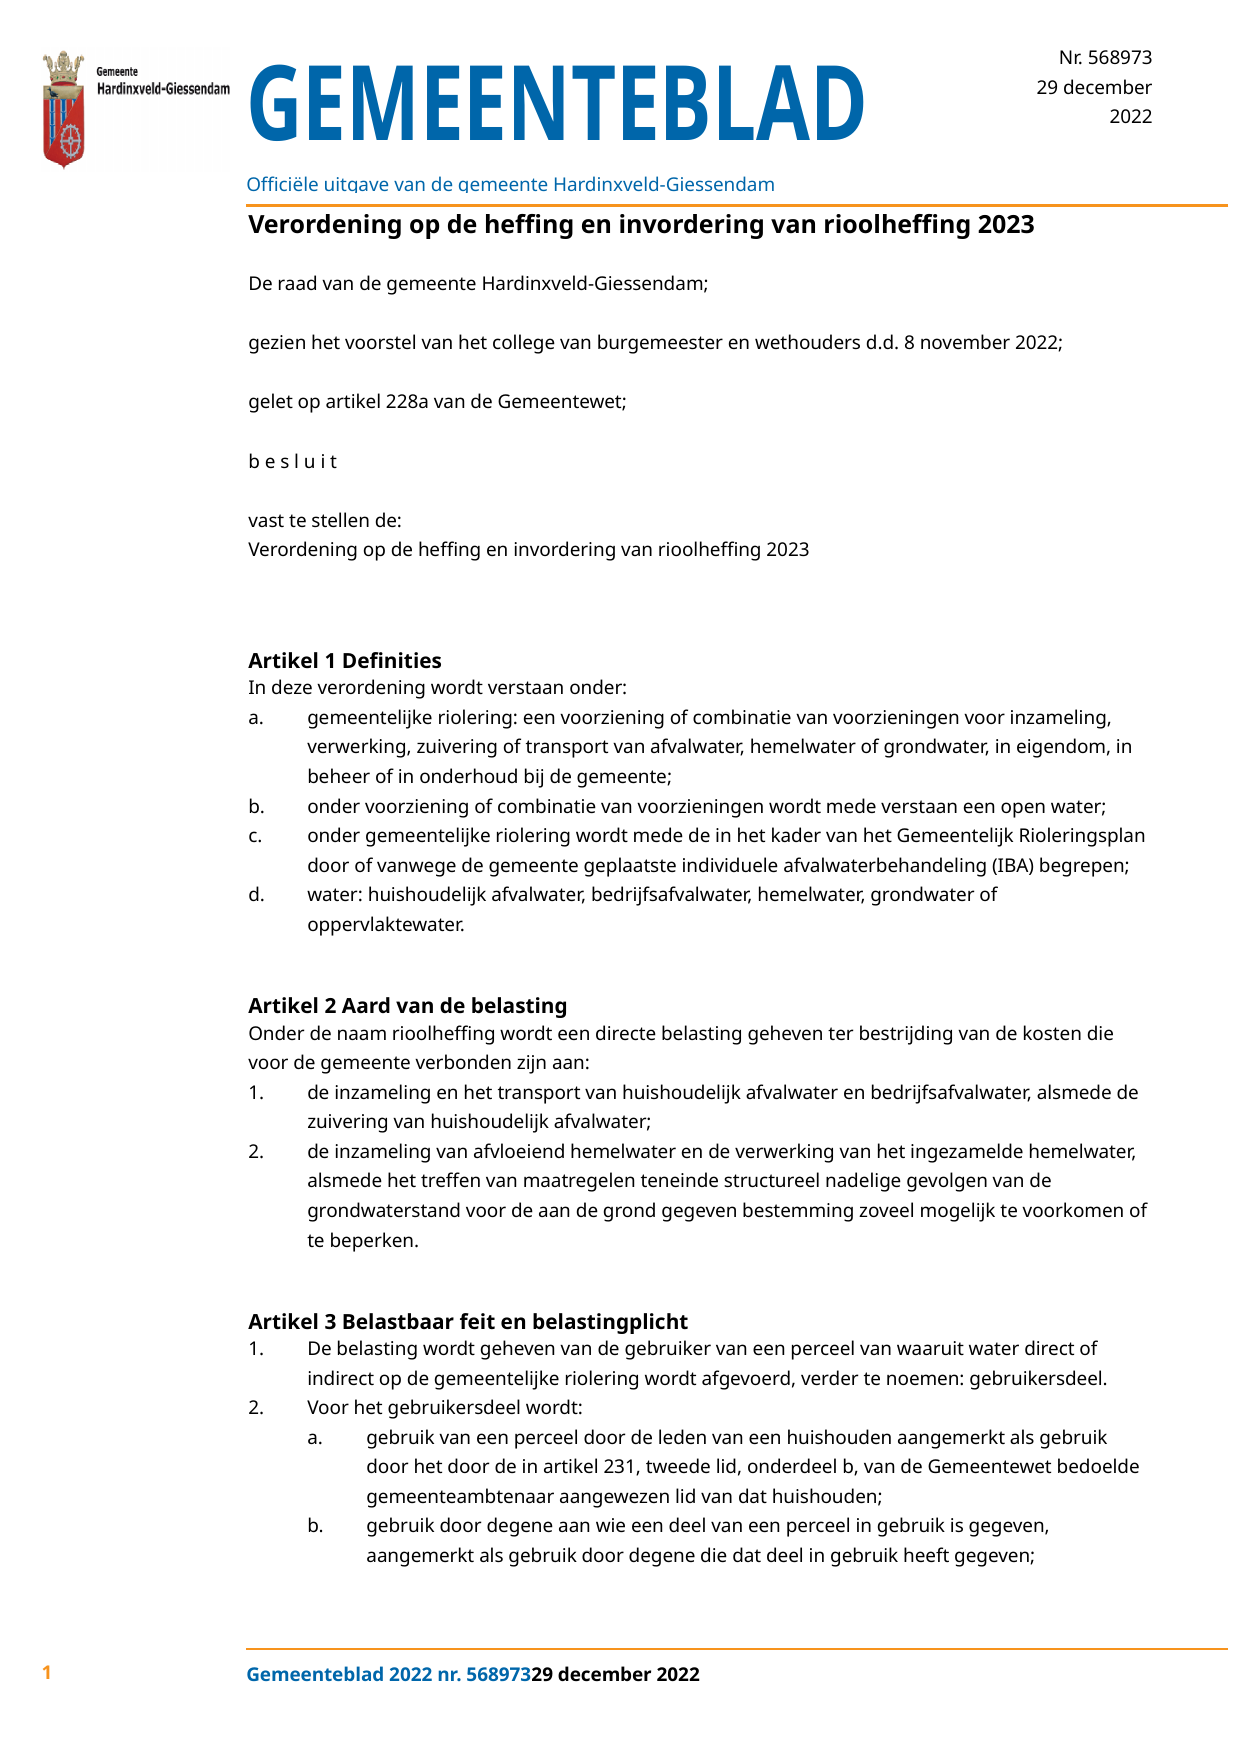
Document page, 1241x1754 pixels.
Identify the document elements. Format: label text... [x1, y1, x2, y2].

text Artikel 1 Definities [248, 646, 1152, 674]
text Verordening op de heffing en invordering van rioolheffing 2023 [248, 207, 1152, 241]
text Artikel 2 Aard van de belasting [248, 991, 1152, 1020]
picture [41, 47, 231, 172]
list water: huishoudelijk afvalwater, bedrijfsafvalwater, hemelwater, grondwater of oppervlaktewater. [248, 882, 1152, 937]
text Verordening op de heffing en invordering van rioolheffing 2023 [248, 537, 1152, 562]
list gemeentelijke riolering: een voorziening of combinatie van voorzieningen voor inzameling, verwerking, zuivering of transport van afvalwater, hemelwater of grondwater, in eigendom, in beheer of in onderhoud bij de gemeente; [248, 704, 1152, 789]
list onder voorziening of combinatie van voorzieningen wordt mede verstaan een open water; [248, 793, 1152, 819]
list gebruik van een perceel door de leden van een huishouden aangemerkt als gebruik door het door de in artikel 231, tweede lid, onderdeel b, van de Gemeentewet bedoelde gemeenteambtenaar aangewezen lid van dat huishouden; [307, 1424, 1152, 1509]
list de inzameling en het transport van huishoudelijk afvalwater en bedrijfsafvalwater, alsmede de zuivering van huishoudelijk afvalwater; [248, 1079, 1152, 1134]
text gelet op artikel 228a van de Gemeentewet; [248, 389, 1152, 414]
text vast te stellen de: [248, 507, 1152, 533]
text b e s l u i t [248, 448, 1152, 473]
text In deze verordening wordt verstaan onder: [248, 674, 1152, 700]
list gebruik door degene aan wie een deel van een perceel in gebruik is gegeven, aangemerkt als gebruik door degene die dat deel in gebruik heeft gegeven; [307, 1513, 1152, 1568]
list Voor het gebruikersdeel wordt: [248, 1394, 1152, 1420]
list onder gemeentelijke riolering wordt mede de in het kader van het Gemeentelijk Rioleringsplan door of vanwege de gemeente geplaatste individuele afvalwaterbehandeling (IBA) begrepen; [248, 822, 1152, 878]
list De belasting wordt geheven van de gebruiker van een perceel van waaruit water direct of indirect op de gemeentelijke riolering wordt afgevoerd, verder te noemen: gebruikersdeel. [248, 1335, 1152, 1391]
text Onder de naam rioolheffing wordt een directe belasting geheven ter bestrijding van de kosten die voor de gemeente verbonden zijn aan: [248, 1020, 1152, 1075]
list de inzameling van afvloeiend hemelwater en de verwerking van het ingezamelde hemelwater, alsmede het treffen van maatregelen teneinde structureel nadelige gevolgen van de grondwaterstand voor de aan de grond gegeven bestemming zoveel mogelijk te voorkomen of te beperken. [248, 1138, 1152, 1252]
text De raad van de gemeente Hardinxveld-Giessendam; [248, 270, 1152, 296]
text Artikel 3 Belastbaar feit en belastingplicht [248, 1307, 1152, 1335]
text gezien het voorstel van het college van burgemeester en wethouders d.d. 8 november 2022; [248, 329, 1152, 355]
